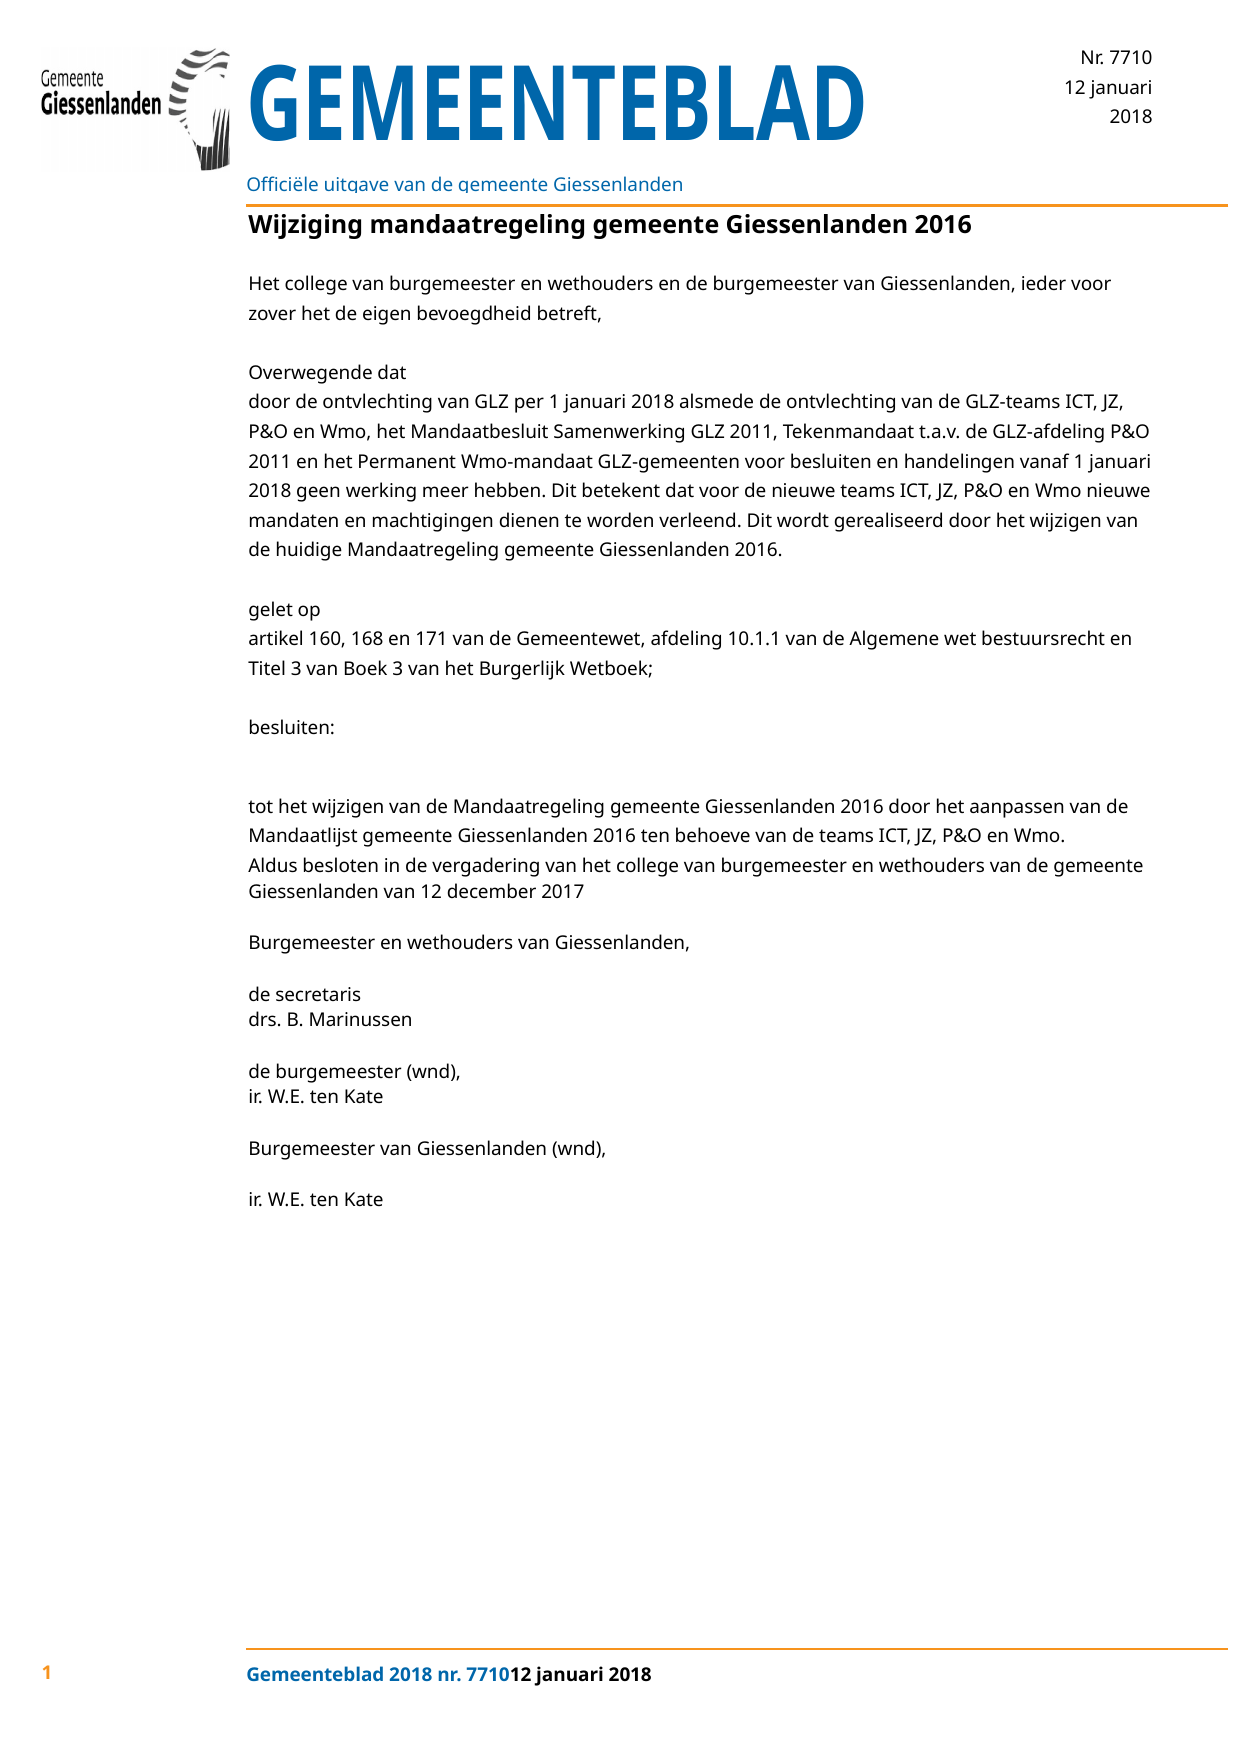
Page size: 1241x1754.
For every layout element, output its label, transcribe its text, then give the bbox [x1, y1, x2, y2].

text door de ontvlechting van GLZ per 1 januari 2018 alsmede de ontvlechting van de GLZ-teams ICT, JZ, P&O en Wmo, het Mandaatbesluit Samenwerking GLZ 2011, Tekenmandaat t.a.v. de GLZ-afdeling P&O 2011 en het Permanent Wmo-mandaat GLZ-gemeenten voor besluiten en handelingen vanaf 1 januari 2018 geen werking meer hebben. Dit betekent dat voor de nieuwe teams ICT, JZ, P&O en Wmo nieuwe mandaten en machtigingen dienen te worden verleend. Dit wordt gerealiseerd door het wijzigen van de huidige Mandaatregeling gemeente Giessenlanden 2016. [248, 389, 1152, 562]
text tot het wijzigen van de Mandaatregeling gemeente Giessenlanden 2016 door het aanpassen van de Mandaatlijst gemeente Giessenlanden 2016 ten behoeve van de teams ICT, JZ, P&O en Wmo. [248, 793, 1152, 848]
text ir. W.E. ten Kate [248, 1084, 1152, 1109]
text Overwegende dat [248, 359, 1152, 385]
picture [41, 47, 231, 172]
text artikel 160, 168 en 171 van de Gemeentewet, afdeling 10.1.1 van de Algemene wet bestuursrecht en Titel 3 van Boek 3 van het Burgerlijk Wetboek; [248, 625, 1152, 681]
text Het college van burgemeester en wethouders en de burgemeester van Giessenlanden, ieder voor zover het de eigen bevoegdheid betreft, [248, 270, 1152, 326]
text gelet op [248, 596, 1152, 621]
text ir. W.E. ten Kate [248, 1187, 1152, 1212]
text de burgemeester (wnd), [248, 1058, 1152, 1084]
text Burgemeester van Giessenlanden (wnd), [248, 1135, 1152, 1161]
text Wijziging mandaatregeling gemeente Giessenlanden 2016 [248, 207, 1152, 241]
text drs. B. Marinussen [248, 1006, 1152, 1032]
text Burgemeester en wethouders van Giessenlanden, [248, 929, 1152, 955]
text besluiten: [248, 714, 1152, 740]
text de secretaris [248, 981, 1152, 1006]
text Aldus besloten in de vergadering van het college van burgemeester en wethouders van de gemeente Giessenlanden van 12 december 2017 [248, 852, 1152, 903]
